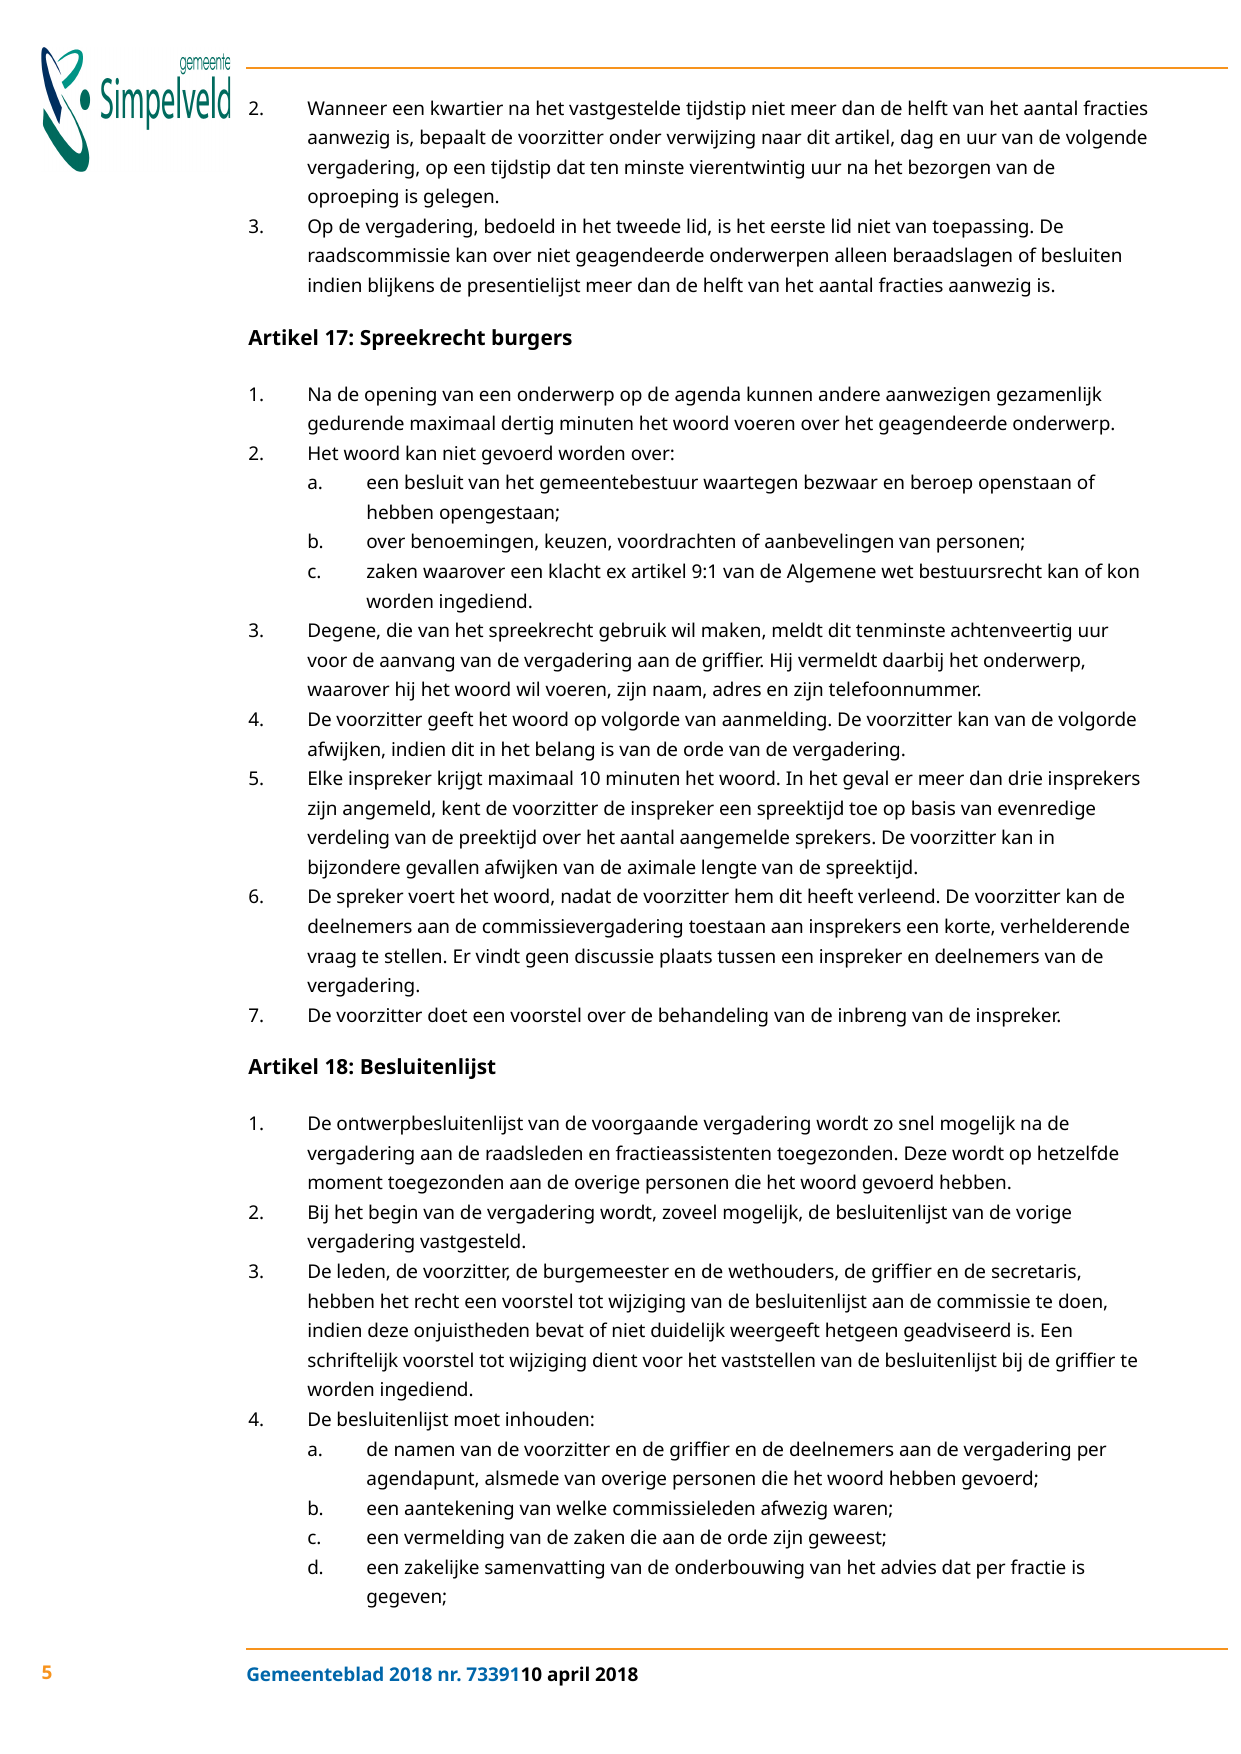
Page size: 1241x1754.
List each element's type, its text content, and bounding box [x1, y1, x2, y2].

text Artikel 18: Besluitenlijst [248, 1052, 1152, 1081]
list Elke inspreker krijgt maximaal 10 minuten het woord. In het geval er meer dan drie insprekers zijn angemeld, kent de voorzitter de inspreker een spreektijd toe op basis van evenredige verdeling van de preektijd over het aantal aangemelde sprekers. De voorzitter kan in bijzondere gevallen afwijken van de aximale lengte van de spreektijd. [248, 765, 1152, 880]
list een aantekening van welke commissieleden afwezig waren; [307, 1495, 1152, 1521]
list Op de vergadering, bedoeld in het tweede lid, is het eerste lid niet van toepassing. De raadscommissie kan over niet geagendeerde onderwerpen alleen beraadslagen of besluiten indien blijkens de presentielijst meer dan de helft van het aantal fracties aanwezig is. [248, 213, 1152, 298]
list De leden, de voorzitter, de burgemeester en de wethouders, de griffier en de secretaris, hebben het recht een voorstel tot wijziging van de besluitenlijst aan de commissie te doen, indien deze onjuistheden bevat of niet duidelijk weergeeft hetgeen geadviseerd is. Een schriftelijk voorstel tot wijziging dient voor het vaststellen van de besluitenlijst bij de griffier te worden ingediend. [248, 1258, 1152, 1402]
list een zakelijke samenvatting van de onderbouwing van het advies dat per fractie is gegeven; [307, 1554, 1152, 1609]
list zaken waarover een klacht ex artikel 9:1 van de Algemene wet bestuursrecht kan of kon worden ingediend. [307, 558, 1152, 613]
list De besluitenlijst moet inhouden: [248, 1406, 1152, 1432]
list De voorzitter doet een voorstel over de behandeling van de inbreng van de inspreker. [248, 1002, 1152, 1028]
list De voorzitter geeft het woord op volgorde van aanmelding. De voorzitter kan van de volgorde afwijken, indien dit in het belang is van de orde van de vergadering. [248, 706, 1152, 761]
list een besluit van het gemeentebestuur waartegen bezwaar en beroep openstaan of hebben opengestaan; [307, 469, 1152, 525]
list Wanneer een kwartier na het vastgestelde tijdstip niet meer dan de helft van het aantal fracties aanwezig is, bepaalt de voorzitter onder verwijzing naar dit artikel, dag en uur van de volgende vergadering, op een tijdstip dat ten minste vierentwintig uur na het bezorgen van de oproeping is gelegen. [248, 95, 1152, 209]
list Het woord kan niet gevoerd worden over: [248, 440, 1152, 466]
list een vermelding van de zaken die aan de orde zijn geweest; [307, 1524, 1152, 1550]
picture [41, 47, 231, 172]
list De ontwerpbesluitenlijst van de voorgaande vergadering wordt zo snel mogelijk na de vergadering aan de raadsleden en fractieassistenten toegezonden. Deze wordt op hetzelfde moment toegezonden aan de overige personen die het woord gevoerd hebben. [248, 1110, 1152, 1195]
list Na de opening van een onderwerp op de agenda kunnen andere aanwezigen gezamenlijk gedurende maximaal dertig minuten het woord voeren over het geagendeerde onderwerp. [248, 381, 1152, 436]
list de namen van de voorzitter en de griffier en de deelnemers aan de vergadering per agendapunt, alsmede van overige personen die het woord hebben gevoerd; [307, 1436, 1152, 1491]
list Bij het begin van de vergadering wordt, zoveel mogelijk, de besluitenlijst van de vorige vergadering vastgesteld. [248, 1199, 1152, 1254]
list over benoemingen, keuzen, voordrachten of aanbevelingen van personen; [307, 529, 1152, 554]
list De spreker voert het woord, nadat de voorzitter hem dit heeft verleend. De voorzitter kan de deelnemers aan de commissievergadering toestaan aan insprekers een korte, verhelderende vraag te stellen. Er vindt geen discussie plaats tussen een inspreker en deelnemers van de vergadering. [248, 884, 1152, 998]
text Artikel 17: Spreekrecht burgers [248, 323, 1152, 351]
list Degene, die van het spreekrecht gebruik wil maken, meldt dit tenminste achtenveertig uur voor de aanvang van de vergadering aan de griffier. Hij vermeldt daarbij het onderwerp, waarover hij het woord wil voeren, zijn naam, adres en zijn telefoonnummer. [248, 617, 1152, 702]
